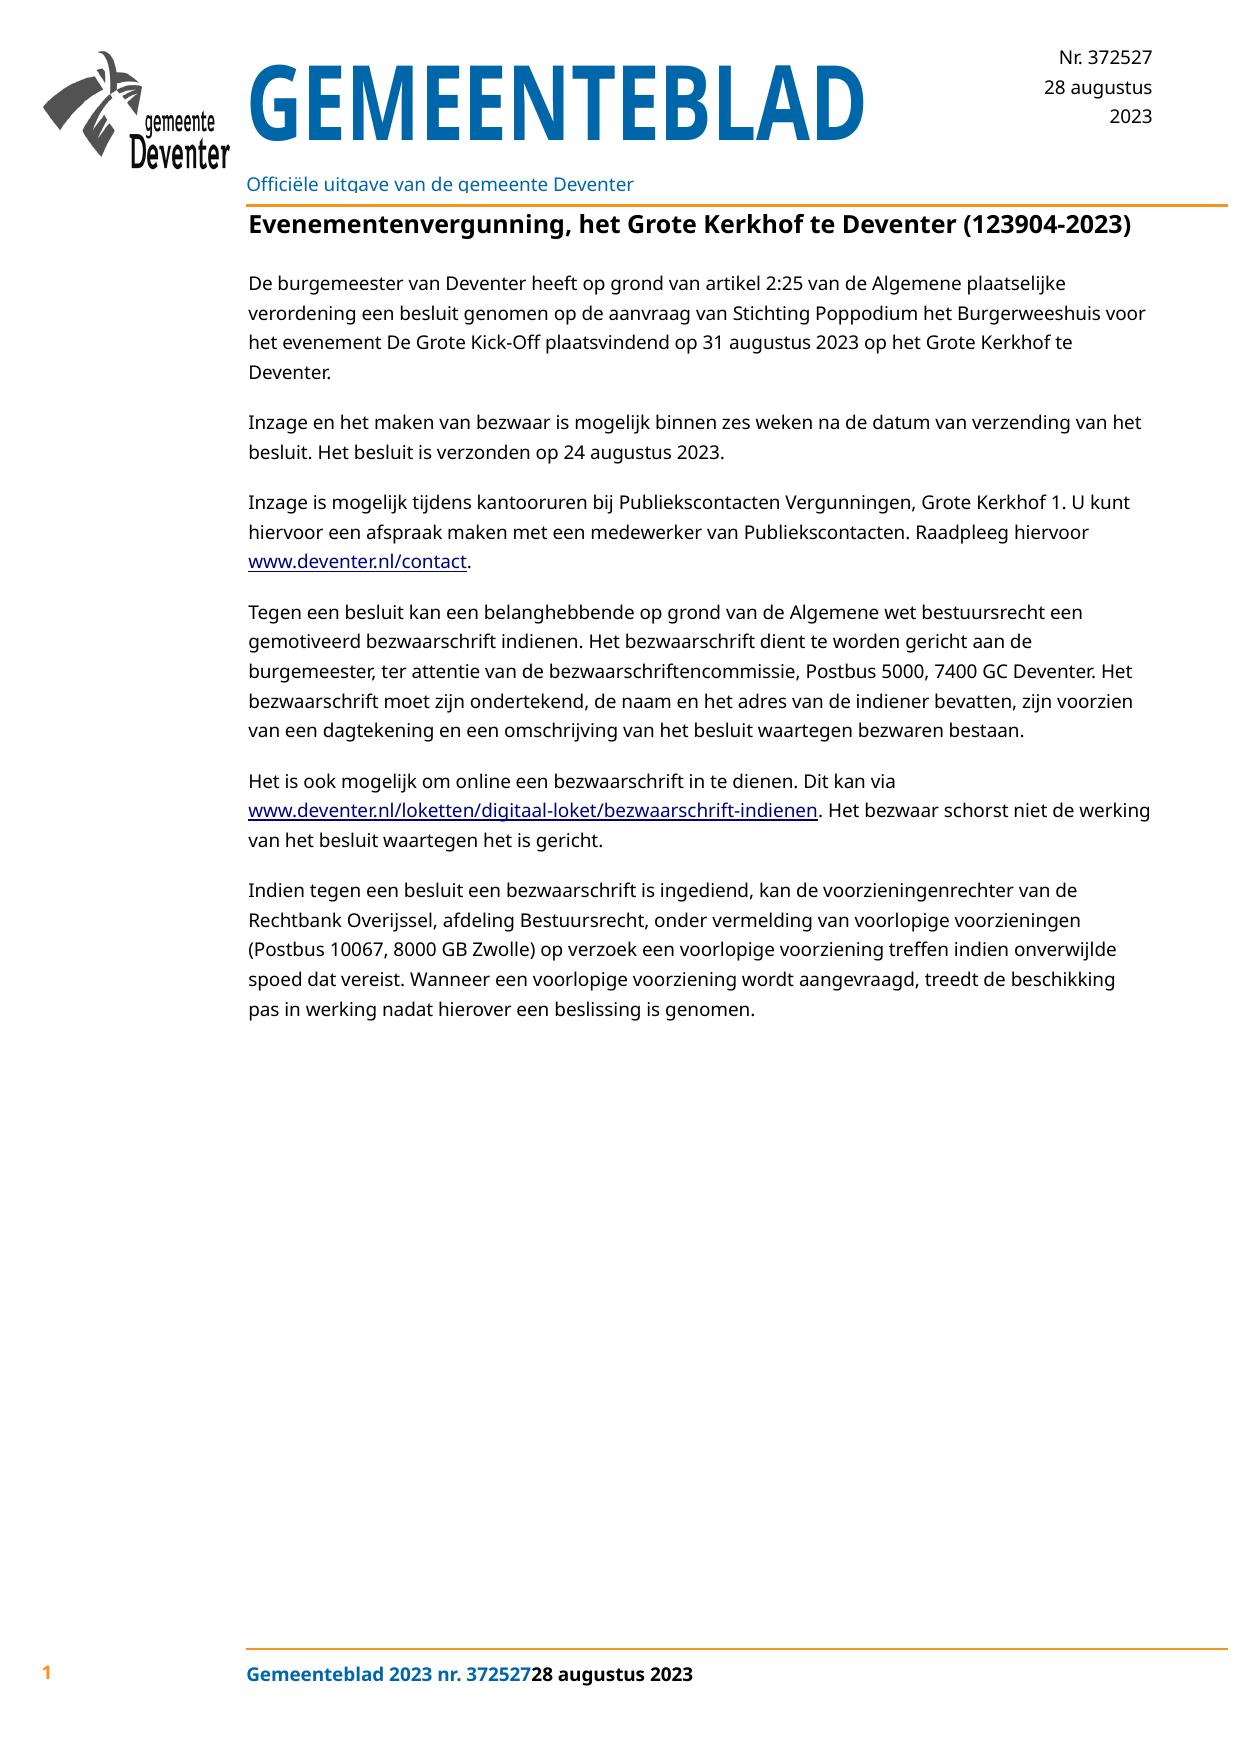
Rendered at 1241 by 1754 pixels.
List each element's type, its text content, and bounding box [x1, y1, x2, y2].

picture [41, 47, 231, 172]
text Tegen een besluit kan een belanghebbende op grond van de Algemene wet bestuursrecht een gemotiveerd bezwaarschrift indienen. Het bezwaarschrift dient te worden gericht aan de burgemeester, ter attentie van de bezwaarschriftencommissie, Postbus 5000, 7400 GC Deventer. Het bezwaarschrift moet zijn ondertekend, de naam en het adres van de indiener bevatten, zijn voorzien van een dagtekening en een omschrijving van het besluit waartegen bezwaren bestaan. [248, 599, 1152, 743]
text De burgemeester van Deventer heeft op grond van artikel 2:25 van de Algemene plaatselijke verordening een besluit genomen op de aanvraag van Stichting Poppodium het Burgerweeshuis voor het evenement De Grote Kick-Off plaatsvindend op 31 augustus 2023 op het Grote Kerkhof te Deventer. [248, 270, 1152, 385]
text Evenementenvergunning, het Grote Kerkhof te Deventer (123904-2023) [248, 207, 1152, 241]
text Het is ook mogelijk om online een bezwaarschrift in te dienen. Dit kan via www.deventer.nl/loketten/digitaal-loket/bezwaarschrift-indienen. Het bezwaar schorst niet de werking van het besluit waartegen het is gericht. [248, 768, 1152, 853]
text Indien tegen een besluit een bezwaarschrift is ingediend, kan de voorzieningenrechter van de Rechtbank Overijssel, afdeling Bestuursrecht, onder vermelding van voorlopige voorzieningen (Postbus 10067, 8000 GB Zwolle) op verzoek een voorlopige voorziening treffen indien onverwijlde spoed dat vereist. Wanneer een voorlopige voorziening wordt aangevraagd, treedt de beschikking pas in werking nadat hierover een beslissing is genomen. [248, 877, 1152, 1021]
text Inzage en het maken van bezwaar is mogelijk binnen zes weken na de datum van verzending van het besluit. Het besluit is verzonden op 24 augustus 2023. [248, 409, 1152, 465]
text Inzage is mogelijk tijdens kantooruren bij Publiekscontacten Vergunningen, Grote Kerkhof 1. U kunt hiervoor een afspraak maken met een medewerker van Publiekscontacten. Raadpleeg hiervoor www.deventer.nl/contact. [248, 489, 1152, 574]
